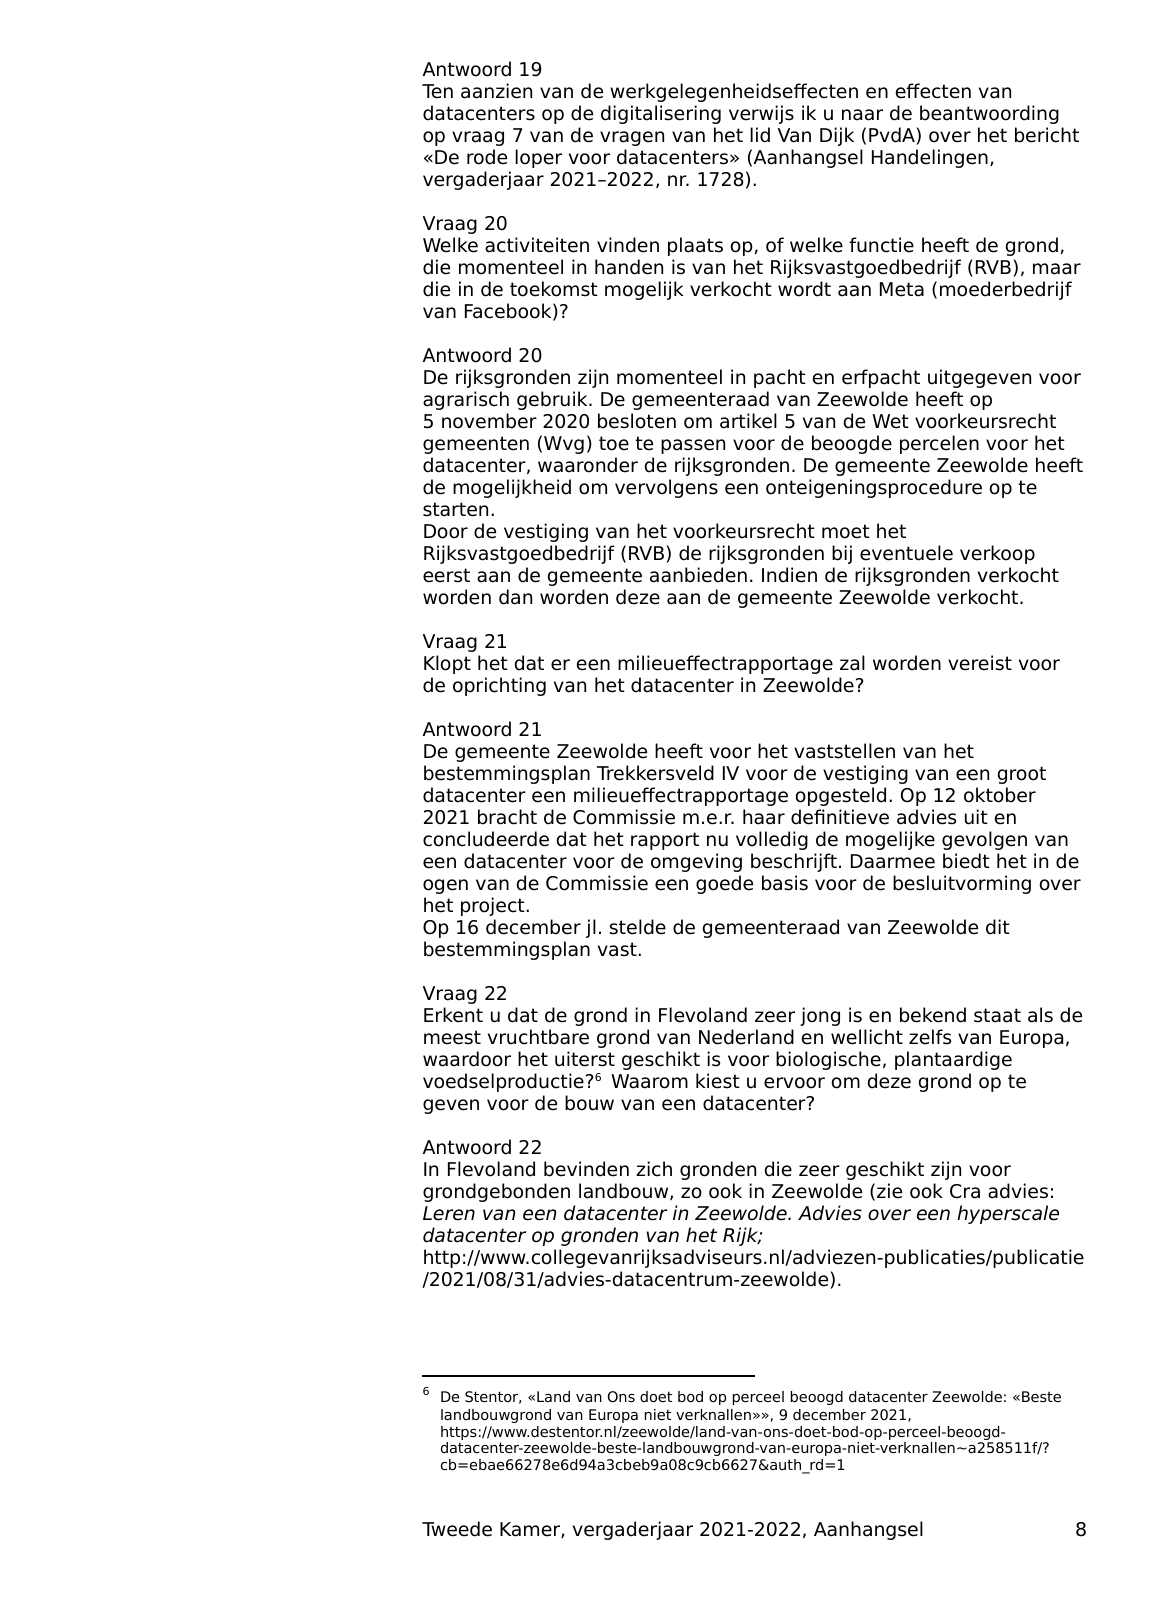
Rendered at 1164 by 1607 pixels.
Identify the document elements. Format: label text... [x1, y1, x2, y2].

text De Stentor, «Land van Ons doet bod op perceel beoogd datacenter Zeewolde: «Beste landbouwgrond van Europa niet verknallen»», 9 december 2021, https://www.destentor.nl/zeewolde/land-van-ons-doet-bod-op-perceel-beoogd-datacenter-zeewolde-beste-landbouwgrond-van-europa-niet-verknallen~a258511f/?cb=ebae66278e6d94a3cbeb9a08c9cb6627&auth_rd=1 [422, 1385, 1087, 1474]
text Door de vestiging van het voorkeursrecht moet het Rijksvastgoedbedrijf (RVB) de rijksgronden bij eventuele verkoop eerst aan de gemeente aanbieden. Indien de rijksgronden verkocht worden dan worden deze aan de gemeente Zeewolde verkocht. [422, 521, 1087, 609]
text Vraag 21 [422, 631, 1087, 653]
text In Flevoland bevinden zich gronden die zeer geschikt zijn voor grondgebonden landbouw, zo ook in Zeewolde (zie ook Cra advies: Leren van een datacenter in Zeewolde. Advies over een hyperscale datacenter op gronden van het Rijk; http://www.collegevanrijksadviseurs.nl/adviezen-publicaties/publicatie/2021/08/31/advies-datacentrum-zeewolde). [422, 1159, 1087, 1291]
text Erkent u dat de grond in Flevoland zeer jong is en bekend staat als de meest vruchtbare grond van Nederland en wellicht zelfs van Europa, waardoor het uiterst geschikt is voor biologische, plantaardige voedselproductie? Waarom kiest u ervoor om deze grond op te geven voor de bouw van een datacenter? [422, 1005, 1087, 1115]
text Ten aanzien van de werkgelegenheidseffecten en effecten van datacenters op de digitalisering verwijs ik u naar de beantwoording op vraag 7 van de vragen van het lid Van Dijk (PvdA) over het bericht «De rode loper voor datacenters» (Aanhangsel Handelingen, vergaderjaar 2021–2022, nr. 1728). [422, 81, 1087, 191]
text Antwoord 19 [422, 59, 1087, 81]
text Antwoord 21 [422, 719, 1087, 741]
text Op 16 december jl. stelde de gemeenteraad van Zeewolde dit bestemmingsplan vast. [422, 917, 1087, 961]
text De rijksgronden zijn momenteel in pacht en erfpacht uitgegeven voor agrarisch gebruik. De gemeenteraad van Zeewolde heeft op 5 november 2020 besloten om artikel 5 van de Wet voorkeursrecht gemeenten (Wvg) toe te passen voor de beoogde percelen voor het datacenter, waaronder de rijksgronden. De gemeente Zeewolde heeft de mogelijkheid om vervolgens een onteigeningsprocedure op te starten. [422, 367, 1087, 521]
text De gemeente Zeewolde heeft voor het vaststellen van het bestemmingsplan Trekkersveld IV voor de vestiging van een groot datacenter een milieueffectrapportage opgesteld. Op 12 oktober 2021 bracht de Commissie m.e.r. haar definitieve advies uit en concludeerde dat het rapport nu volledig de mogelijke gevolgen van een datacenter voor de omgeving beschrijft. Daarmee biedt het in de ogen van de Commissie een goede basis voor de besluitvorming over het project. [422, 741, 1087, 917]
text Welke activiteiten vinden plaats op, of welke functie heeft de grond, die momenteel in handen is van het Rijksvastgoedbedrijf (RVB), maar die in de toekomst mogelijk verkocht wordt aan Meta (moederbedrijf van Facebook)? [422, 235, 1087, 323]
text Vraag 22 [422, 983, 1087, 1005]
text Antwoord 22 [422, 1137, 1087, 1159]
text Vraag 20 [422, 213, 1087, 235]
text Klopt het dat er een milieueffectrapportage zal worden vereist voor de oprichting van het datacenter in Zeewolde? [422, 653, 1087, 697]
text Antwoord 20 [422, 345, 1087, 367]
